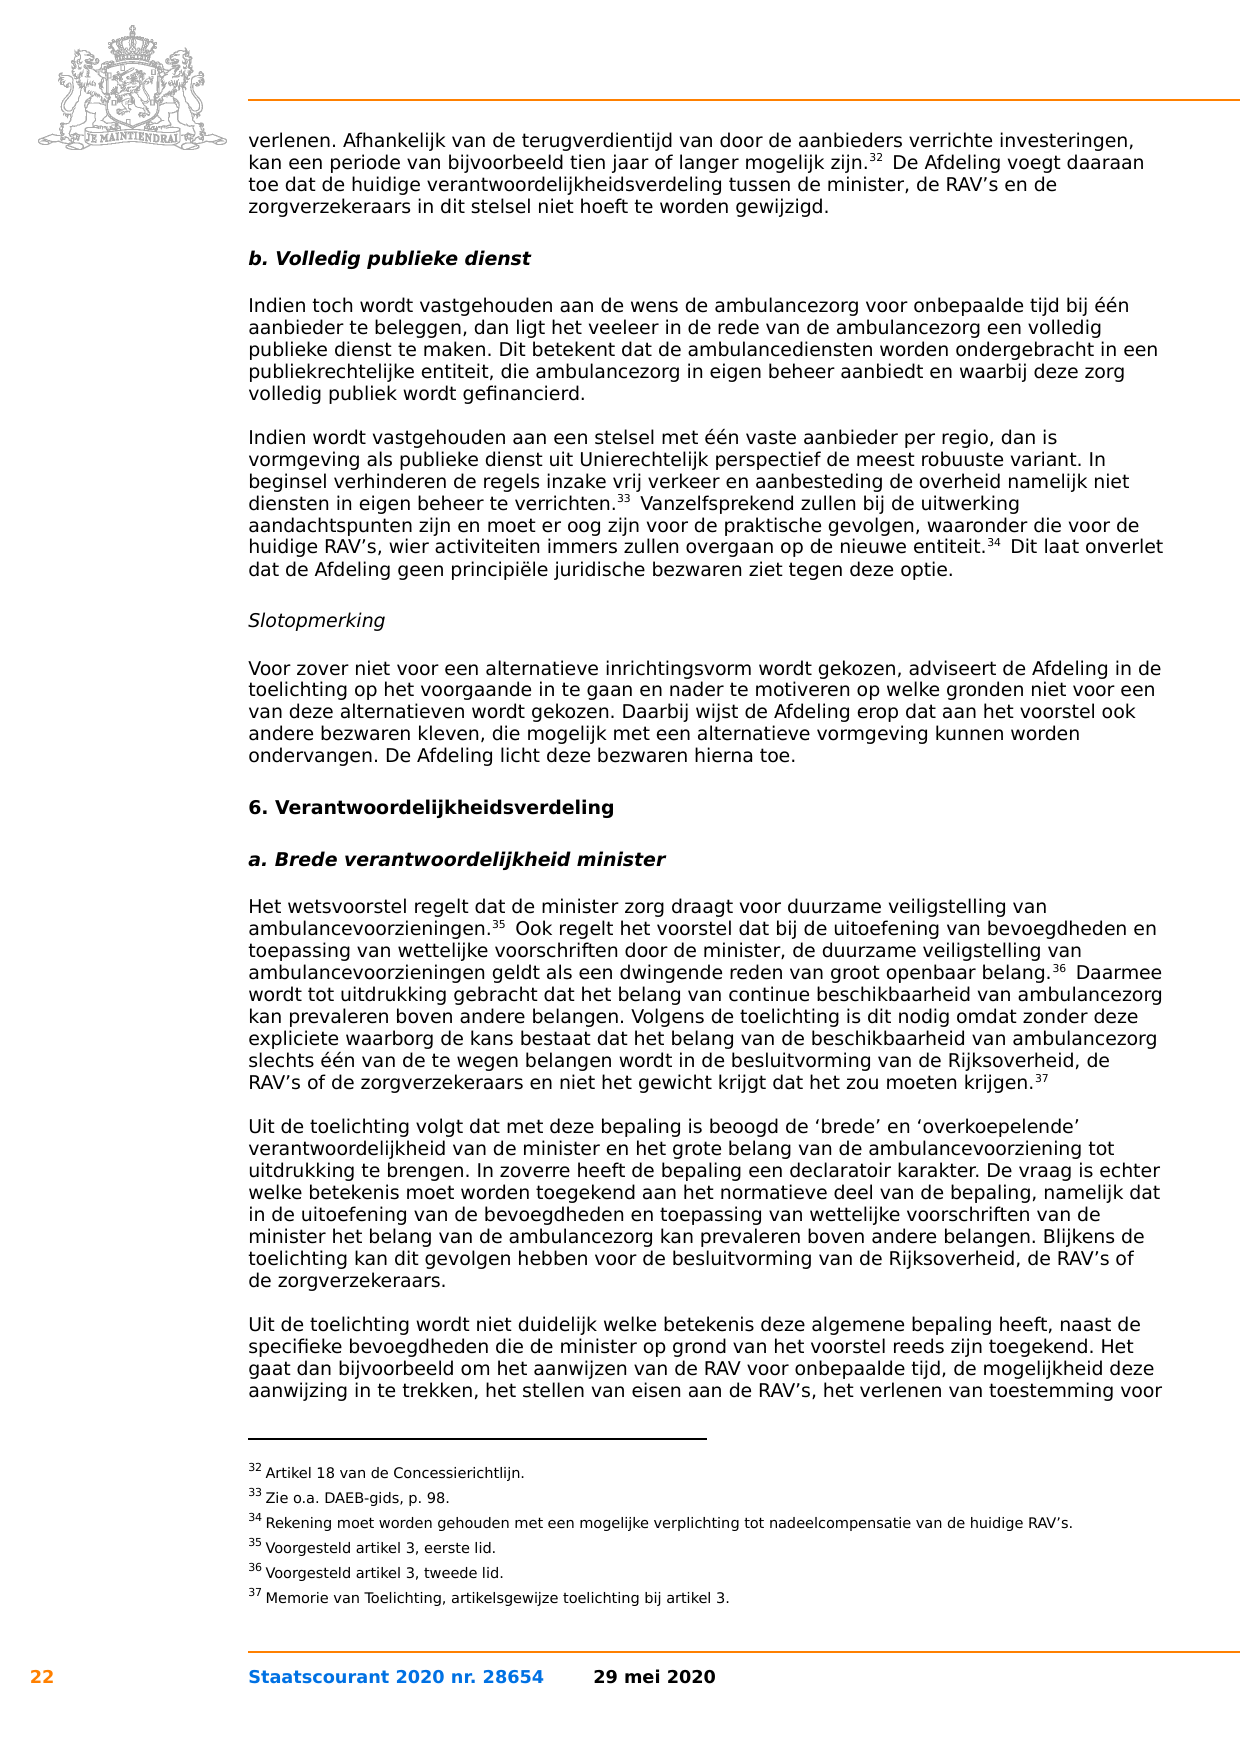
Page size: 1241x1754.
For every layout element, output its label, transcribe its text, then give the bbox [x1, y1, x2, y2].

text Indien toch wordt vastgehouden aan de wens de ambulancezorg voor onbepaalde tijd bij één aanbieder te beleggen, dan ligt het veeleer in de rede van de ambulancezorg een volledig publieke dienst te maken. Dit betekent dat de ambulancediensten worden ondergebracht in een publiekrechtelijke entiteit, die ambulancezorg in eigen beheer aanbiedt en waarbij deze zorg volledig publiek wordt gefinancierd. [248, 295, 1163, 405]
text Memorie van Toelichting, artikelsgewijze toelichting bij artikel 3. [248, 1586, 1163, 1608]
text Voorgesteld artikel 3, tweede lid. [248, 1561, 1163, 1583]
picture [38, 25, 227, 150]
text Voorgesteld artikel 3, eerste lid. [248, 1536, 1163, 1558]
text verlenen. Afhankelijk van de terugverdientijd van door de aanbieders verrichte investeringen, kan een periode van bijvoorbeeld tien jaar of langer mogelijk zijn. De Afdeling voegt daaraan toe dat de huidige verantwoordelijkheidsverdeling tussen de minister, de RAV’s en de zorgverzekeraars in dit stelsel niet hoeft te worden gewijzigd. [248, 130, 1163, 218]
text Artikel 18 van de Concessierichtlijn. [248, 1461, 1163, 1483]
subtitle Slotopmerking [248, 610, 1163, 632]
text Zie o.a. DAEB-gids, p. 98. [248, 1486, 1163, 1508]
text Het wetsvoorstel regelt dat de minister zorg draagt voor duurzame veiligstelling van ambulancevoorzieningen. Ook regelt het voorstel dat bij de uitoefening van bevoegdheden en toepassing van wettelijke voorschriften door de minister, de duurzame veiligstelling van ambulancevoorzieningen geldt als een dwingende reden van groot openbaar belang. Daarmee wordt tot uitdrukking gebracht dat het belang van continue beschikbaarheid van ambulancezorg kan prevaleren boven andere belangen. Volgens de toelichting is dit nodig omdat zonder deze expliciete waarborg de kans bestaat dat het belang van de beschikbaarheid van ambulancezorg slechts één van de te wegen belangen wordt in de besluitvorming van de Rijksoverheid, de RAV’s of de zorgverzekeraars en niet het gewicht krijgt dat het zou moeten krijgen. [248, 896, 1163, 1094]
subtitle b. Volledig publieke dienst [248, 248, 1163, 270]
subtitle 6. Verantwoordelijkheidsverdeling [248, 797, 1163, 819]
subtitle a. Brede verantwoordelijkheid minister [248, 849, 1163, 871]
text Uit de toelichting volgt dat met deze bepaling is beoogd de ‘brede’ en ‘overkoepelende’ verantwoordelijkheid van de minister en het grote belang van de ambulancevoorziening tot uitdrukking te brengen. In zoverre heeft de bepaling een declaratoir karakter. De vraag is echter welke betekenis moet worden toegekend aan het normatieve deel van de bepaling, namelijk dat in de uitoefening van de bevoegdheden en toepassing van wettelijke voorschriften van de minister het belang van de ambulancezorg kan prevaleren boven andere belangen. Blijkens de toelichting kan dit gevolgen hebben voor de besluitvorming van de Rijksoverheid, de RAV’s of de zorgverzekeraars. [248, 1116, 1163, 1292]
text Voor zover niet voor een alternatieve inrichtingsvorm wordt gekozen, adviseert de Afdeling in de toelichting op het voorgaande in te gaan en nader te motiveren op welke gronden niet voor een van deze alternatieven wordt gekozen. Daarbij wijst de Afdeling erop dat aan het voorstel ook andere bezwaren kleven, die mogelijk met een alternatieve vormgeving kunnen worden ondervangen. De Afdeling licht deze bezwaren hierna toe. [248, 657, 1163, 767]
text Indien wordt vastgehouden aan een stelsel met één vaste aanbieder per regio, dan is vormgeving als publieke dienst uit Unierechtelijk perspectief de meest robuuste variant. In beginsel verhinderen de regels inzake vrij verkeer en aanbesteding de overheid namelijk niet diensten in eigen beheer te verrichten. Vanzelfsprekend zullen bij de uitwerking aandachtspunten zijn en moet er oog zijn voor de praktische gevolgen, waaronder die voor de huidige RAV’s, wier activiteiten immers zullen overgaan op de nieuwe entiteit. Dit laat onverlet dat de Afdeling geen principiële juridische bezwaren ziet tegen deze optie. [248, 427, 1163, 580]
text Rekening moet worden gehouden met een mogelijke verplichting tot nadeelcompensatie van de huidige RAV’s. [248, 1511, 1163, 1533]
text Uit de toelichting wordt niet duidelijk welke betekenis deze algemene bepaling heeft, naast de specifieke bevoegdheden die de minister op grond van het voorstel reeds zijn toegekend. Het gaat dan bijvoorbeeld om het aanwijzen van de RAV voor onbepaalde tijd, de mogelijkheid deze aanwijzing in te trekken, het stellen van eisen aan de RAV’s, het verlenen van toestemming voor [248, 1314, 1163, 1402]
